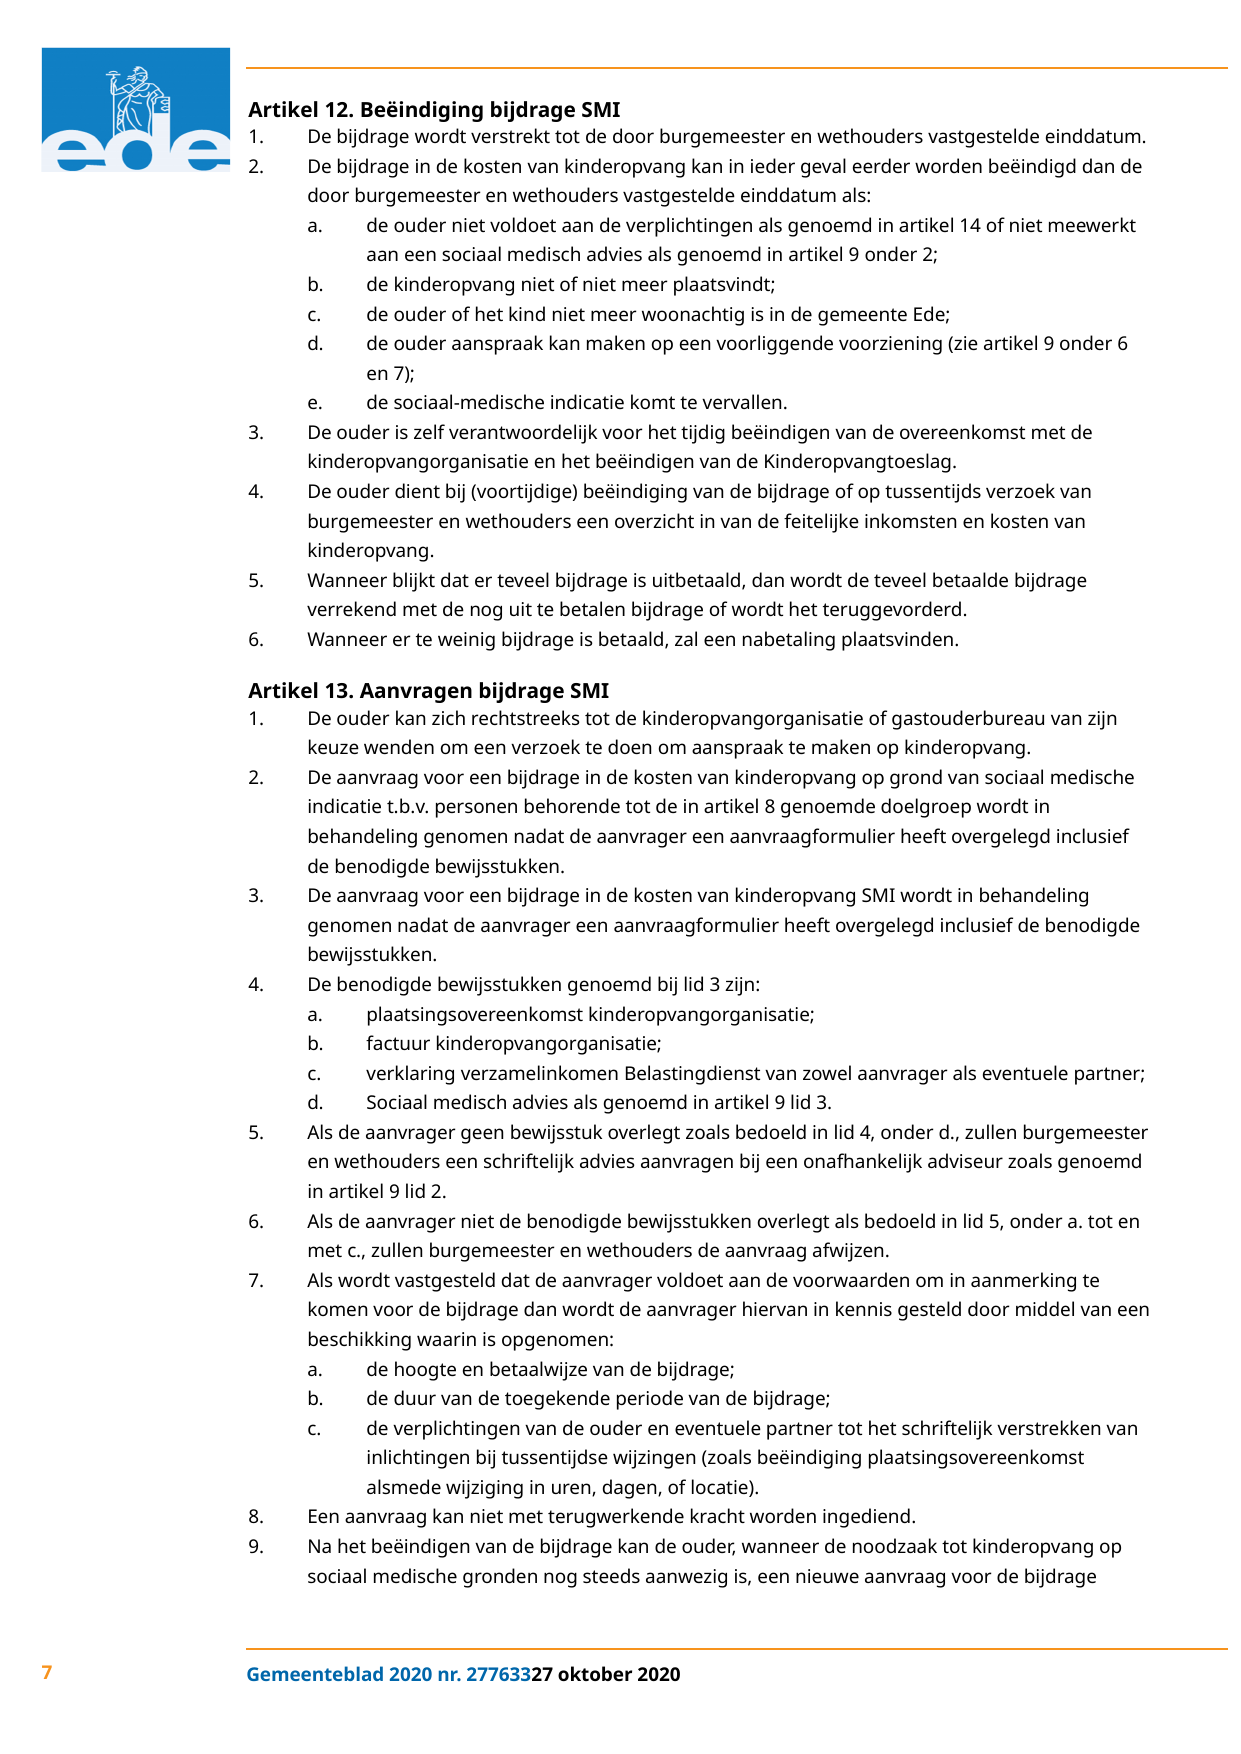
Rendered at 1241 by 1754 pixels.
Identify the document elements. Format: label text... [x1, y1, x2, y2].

list De bijdrage wordt verstrekt tot de door burgemeester en wethouders vastgestelde einddatum. [248, 123, 1152, 149]
list Wanneer er te weinig bijdrage is betaald, zal een nabetaling plaatsvinden. [248, 626, 1152, 652]
list verklaring verzamelinkomen Belastingdienst van zowel aanvrager als eventuele partner; [307, 1060, 1152, 1086]
list Als de aanvrager niet de benodigde bewijsstukken overlegt als bedoeld in lid 5, onder a. tot en met c., zullen burgemeester en wethouders de aanvraag afwijzen. [248, 1208, 1152, 1263]
picture [41, 47, 231, 172]
list de ouder aanspraak kan maken op een voorliggende voorziening (zie artikel 9 onder 6 en 7); [307, 330, 1152, 386]
list De ouder kan zich rechtstreeks tot de kinderopvangorganisatie of gastouderbureau van zijn keuze wenden om een verzoek te doen om aanspraak te maken op kinderopvang. [248, 705, 1152, 760]
list de sociaal-medische indicatie komt te vervallen. [307, 389, 1152, 415]
list Als de aanvrager geen bewijsstuk overlegt zoals bedoeld in lid 4, onder d., zullen burgemeester en wethouders een schriftelijk advies aanvragen bij een onafhankelijk adviseur zoals genoemd in artikel 9 lid 2. [248, 1119, 1152, 1204]
list Wanneer blijkt dat er teveel bijdrage is uitbetaald, dan wordt de teveel betaalde bijdrage verrekend met de nog uit te betalen bijdrage of wordt het teruggevorderd. [248, 567, 1152, 622]
list De bijdrage in de kosten van kinderopvang kan in ieder geval eerder worden beëindigd dan de door burgemeester en wethouders vastgestelde einddatum als: [248, 153, 1152, 208]
list Na het beëindigen van de bijdrage kan de ouder, wanneer de noodzaak tot kinderopvang op sociaal medische gronden nog steeds aanwezig is, een nieuwe aanvraag voor de bijdrage [248, 1533, 1152, 1589]
list Sociaal medisch advies als genoemd in artikel 9 lid 3. [307, 1089, 1152, 1115]
list De aanvraag voor een bijdrage in de kosten van kinderopvang op grond van sociaal medische indicatie t.b.v. personen behorende tot de in artikel 8 genoemde doelgroep wordt in behandeling genomen nadat de aanvrager een aanvraagformulier heeft overgelegd inclusief de benodigde bewijsstukken. [248, 764, 1152, 879]
list factuur kinderopvangorganisatie; [307, 1030, 1152, 1056]
list de hoogte en betaalwijze van de bijdrage; [307, 1356, 1152, 1382]
list de kinderopvang niet of niet meer plaatsvindt; [307, 271, 1152, 297]
list de ouder niet voldoet aan de verplichtingen als genoemd in artikel 14 of niet meewerkt aan een sociaal medisch advies als genoemd in artikel 9 onder 2; [307, 212, 1152, 267]
list De benodigde bewijsstukken genoemd bij lid 3 zijn: [248, 971, 1152, 997]
list Als wordt vastgesteld dat de aanvrager voldoet aan de voorwaarden om in aanmerking te komen voor de bijdrage dan wordt de aanvrager hiervan in kennis gesteld door middel van een beschikking waarin is opgenomen: [248, 1267, 1152, 1352]
text Artikel 13. Aanvragen bijdrage SMI [248, 677, 1152, 705]
list de duur van de toegekende periode van de bijdrage; [307, 1385, 1152, 1411]
list Een aanvraag kan niet met terugwerkende kracht worden ingediend. [248, 1504, 1152, 1529]
list de ouder of het kind niet meer woonachtig is in de gemeente Ede; [307, 301, 1152, 326]
list plaatsingsovereenkomst kinderopvangorganisatie; [307, 1001, 1152, 1027]
list de verplichtingen van de ouder en eventuele partner tot het schriftelijk verstrekken van inlichtingen bij tussentijdse wijzingen (zoals beëindiging plaatsingsovereenkomst alsmede wijziging in uren, dagen, of locatie). [307, 1415, 1152, 1500]
list De ouder dient bij (voortijdige) beëindiging van de bijdrage of op tussentijds verzoek van burgemeester en wethouders een overzicht in van de feitelijke inkomsten en kosten van kinderopvang. [248, 478, 1152, 563]
list De aanvraag voor een bijdrage in de kosten van kinderopvang SMI wordt in behandeling genomen nadat de aanvrager een aanvraagformulier heeft overgelegd inclusief de benodigde bewijsstukken. [248, 882, 1152, 967]
text Artikel 12. Beëindiging bijdrage SMI [248, 95, 1152, 123]
list De ouder is zelf verantwoordelijk voor het tijdig beëindigen van de overeenkomst met de kinderopvangorganisatie en het beëindigen van de Kinderopvangtoeslag. [248, 419, 1152, 474]
